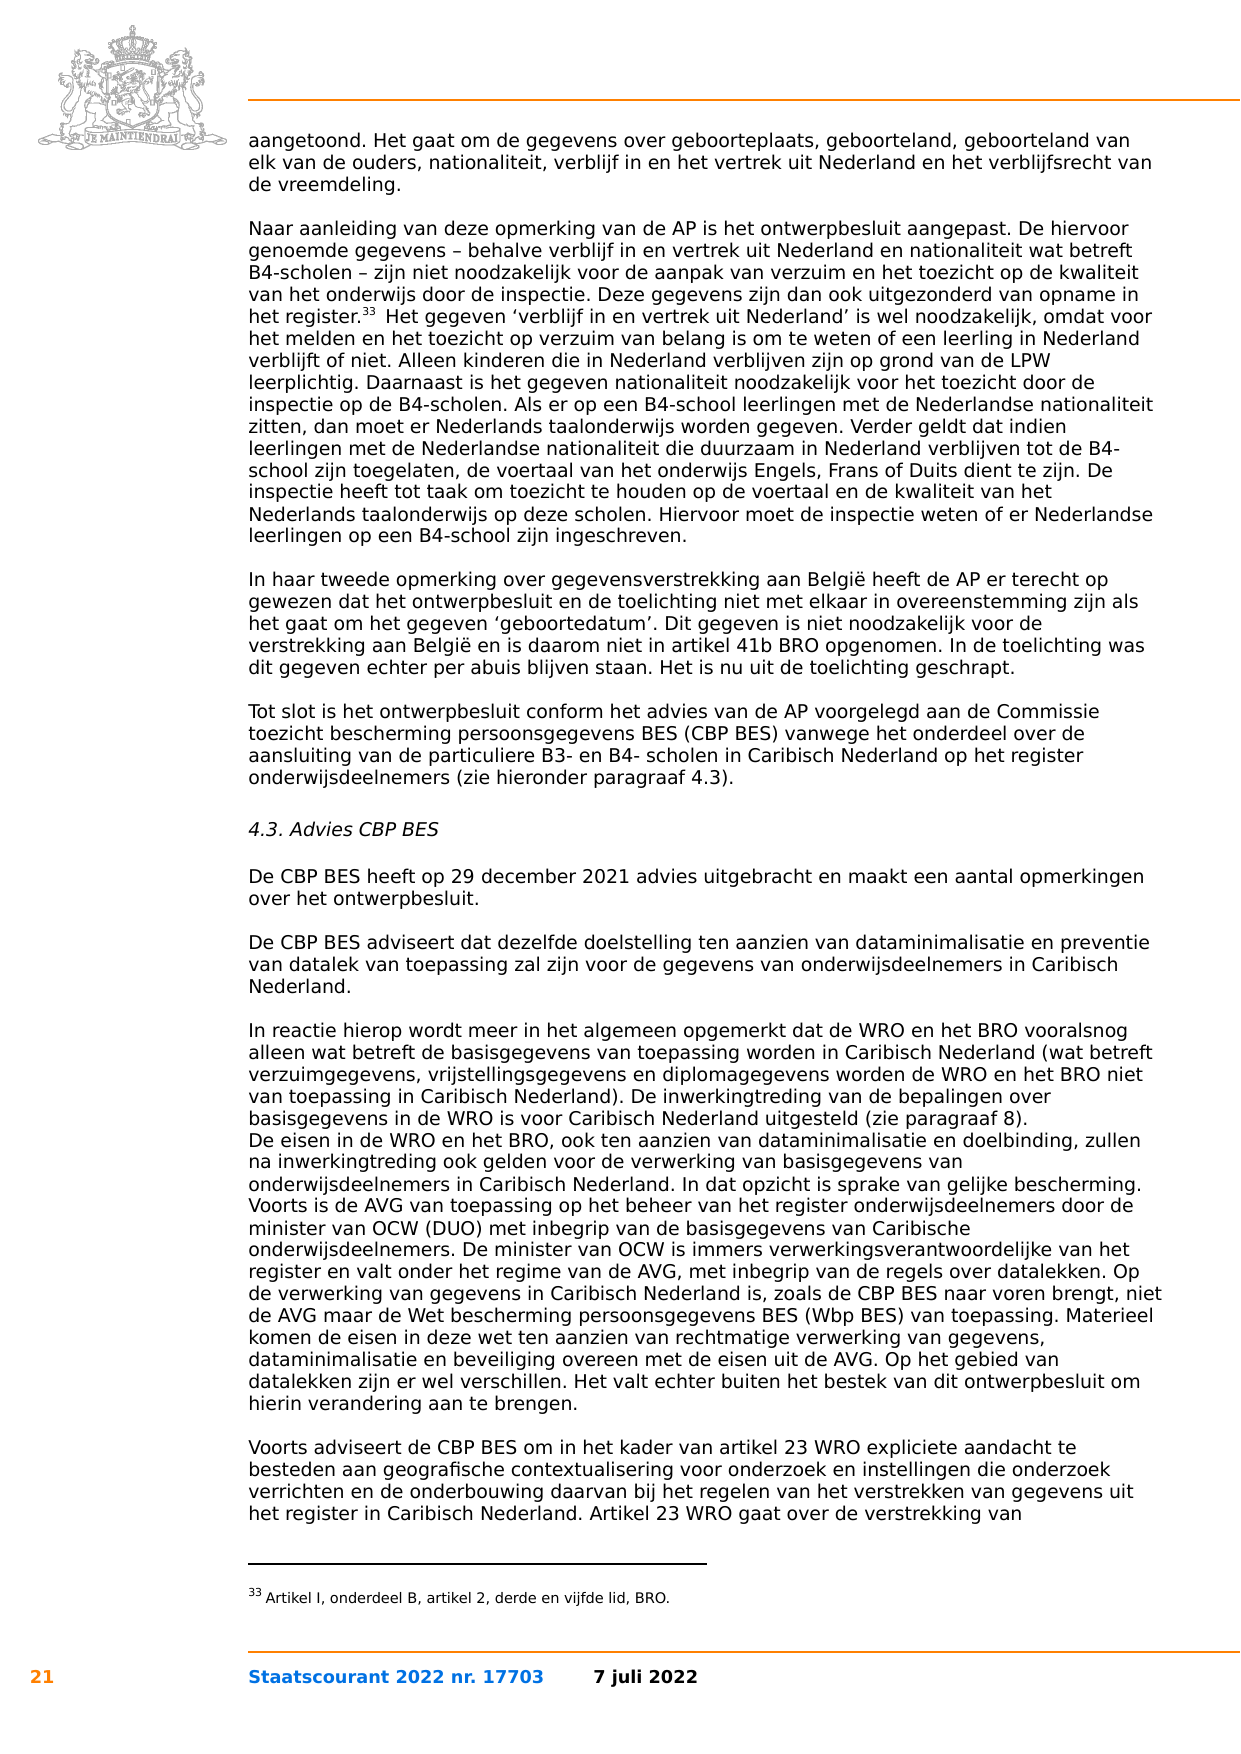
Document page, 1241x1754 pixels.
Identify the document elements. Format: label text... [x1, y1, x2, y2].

text Voorts adviseert de CBP BES om in het kader van artikel 23 WRO expliciete aandacht te besteden aan geografische contextualisering voor onderzoek en instellingen die onderzoek verrichten en de onderbouwing daarvan bij het regelen van het verstrekken van gegevens uit het register in Caribisch Nederland. Artikel 23 WRO gaat over de verstrekking van [248, 1437, 1163, 1525]
text De CBP BES heeft op 29 december 2021 advies uitgebracht en maakt een aantal opmerkingen over het ontwerpbesluit. [248, 866, 1163, 910]
text aangetoond. Het gaat om de gegevens over geboorteplaats, geboorteland, geboorteland van elk van de ouders, nationaliteit, verblijf in en het vertrek uit Nederland en het verblijfsrecht van de vreemdeling. [248, 130, 1163, 196]
text Naar aanleiding van deze opmerking van de AP is het ontwerpbesluit aangepast. De hiervoor genoemde gegevens – behalve verblijf in en vertrek uit Nederland en nationaliteit wat betreft B4-scholen – zijn niet noodzakelijk voor de aanpak van verzuim en het toezicht op de kwaliteit van het onderwijs door de inspectie. Deze gegevens zijn dan ook uitgezonderd van opname in het register. Het gegeven ‘verblijf in en vertrek uit Nederland’ is wel noodzakelijk, omdat voor het melden en het toezicht op verzuim van belang is om te weten of een leerling in Nederland verblijft of niet. Alleen kinderen die in Nederland verblijven zijn op grond van de LPW leerplichtig. Daarnaast is het gegeven nationaliteit noodzakelijk voor het toezicht door de inspectie op de B4-scholen. Als er op een B4-school leerlingen met de Nederlandse nationaliteit zitten, dan moet er Nederlands taalonderwijs worden gegeven. Verder geldt dat indien leerlingen met de Nederlandse nationaliteit die duurzaam in Nederland verblijven tot de B4-school zijn toegelaten, de voertaal van het onderwijs Engels, Frans of Duits dient te zijn. De inspectie heeft tot taak om toezicht te houden op de voertaal en de kwaliteit van het Nederlands taalonderwijs op deze scholen. Hiervoor moet de inspectie weten of er Nederlandse leerlingen op een B4-school zijn ingeschreven. [248, 218, 1163, 547]
picture [38, 25, 227, 150]
text In haar tweede opmerking over gegevensverstrekking aan België heeft de AP er terecht op gewezen dat het ontwerpbesluit en de toelichting niet met elkaar in overeenstemming zijn als het gaat om het gegeven ‘geboortedatum’. Dit gegeven is niet noodzakelijk voor de verstrekking aan België en is daarom niet in artikel 41b BRO opgenomen. In de toelichting was dit gegeven echter per abuis blijven staan. Het is nu uit de toelichting geschrapt. [248, 569, 1163, 679]
subtitle 4.3. Advies CBP BES [248, 819, 1163, 841]
text In reactie hierop wordt meer in het algemeen opgemerkt dat de WRO en het BRO vooralsnog alleen wat betreft de basisgegevens van toepassing worden in Caribisch Nederland (wat betreft verzuimgegevens, vrijstellingsgegevens en diplomagegevens worden de WRO en het BRO niet van toepassing in Caribisch Nederland). De inwerkingtreding van de bepalingen over basisgegevens in de WRO is voor Caribisch Nederland uitgesteld (zie paragraaf 8). [248, 1019, 1163, 1129]
text Tot slot is het ontwerpbesluit conform het advies van de AP voorgelegd aan de Commissie toezicht bescherming persoonsgegevens BES (CBP BES) vanwege het onderdeel over de aansluiting van de particuliere B3- en B4- scholen in Caribisch Nederland op het register onderwijsdeelnemers (zie hieronder paragraaf 4.3). [248, 701, 1163, 789]
text De eisen in de WRO en het BRO, ook ten aanzien van dataminimalisatie en doelbinding, zullen na inwerkingtreding ook gelden voor de verwerking van basisgegevens van onderwijsdeelnemers in Caribisch Nederland. In dat opzicht is sprake van gelijke bescherming. Voorts is de AVG van toepassing op het beheer van het register onderwijsdeelnemers door de minister van OCW (DUO) met inbegrip van de basisgegevens van Caribische onderwijsdeelnemers. De minister van OCW is immers verwerkingsverantwoordelijke van het register en valt onder het regime van de AVG, met inbegrip van de regels over datalekken. Op de verwerking van gegevens in Caribisch Nederland is, zoals de CBP BES naar voren brengt, niet de AVG maar de Wet bescherming persoonsgegevens BES (Wbp BES) van toepassing. Materieel komen de eisen in deze wet ten aanzien van rechtmatige verwerking van gegevens, dataminimalisatie en beveiliging overeen met de eisen uit de AVG. Op het gebied van datalekken zijn er wel verschillen. Het valt echter buiten het bestek van dit ontwerpbesluit om hierin verandering aan te brengen. [248, 1129, 1163, 1415]
text De CBP BES adviseert dat dezelfde doelstelling ten aanzien van dataminimalisatie en preventie van datalek van toepassing zal zijn voor de gegevens van onderwijsdeelnemers in Caribisch Nederland. [248, 932, 1163, 998]
text Artikel I, onderdeel B, artikel 2, derde en vijfde lid, BRO. [248, 1586, 1163, 1608]
